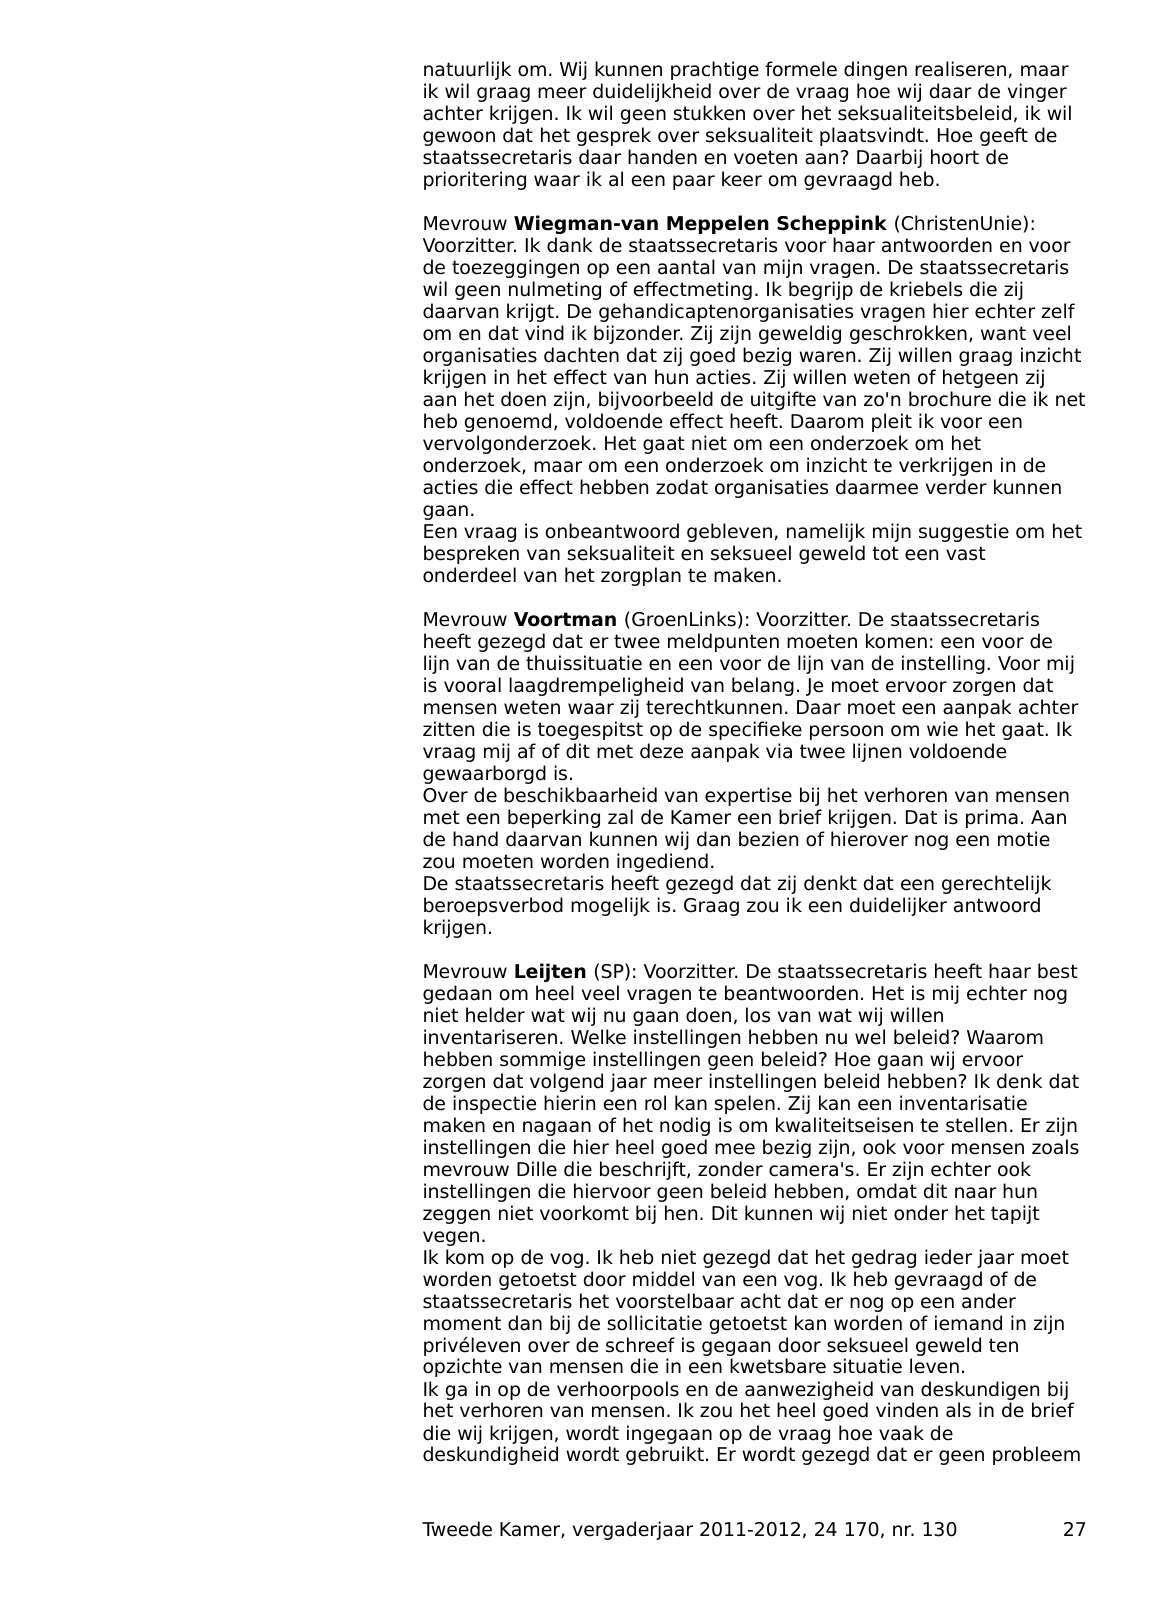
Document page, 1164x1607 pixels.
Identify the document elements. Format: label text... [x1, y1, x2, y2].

text Een vraag is onbeantwoord gebleven, namelijk mijn suggestie om het bespreken van seksualiteit en seksueel geweld tot een vast onderdeel van het zorgplan te maken. [422, 521, 1087, 587]
text De staatssecretaris heeft gezegd dat zij denkt dat een gerechtelijk beroepsverbod mogelijk is. Graag zou ik een duidelijker antwoord krijgen. [422, 873, 1087, 939]
text Ik kom op de vog. Ik heb niet gezegd dat het gedrag ieder jaar moet worden getoetst door middel van een vog. Ik heb gevraagd of de staatssecretaris het voorstelbaar acht dat er nog op een ander moment dan bij de sollicitatie getoetst kan worden of iemand in zijn privéleven over de schreef is gegaan door seksueel geweld ten opzichte van mensen die in een kwetsbare situatie leven. [422, 1247, 1087, 1378]
text Mevrouw Voortman (GroenLinks): Voorzitter. De staatssecretaris heeft gezegd dat er twee meldpunten moeten komen: een voor de lijn van de thuissituatie en een voor de lijn van de instelling. Voor mij is vooral laagdrempeligheid van belang. Je moet ervoor zorgen dat mensen weten waar zij terechtkunnen. Daar moet een aanpak achter zitten die is toegespitst op de specifieke persoon om wie het gaat. Ik vraag mij af of dit met deze aanpak via twee lijnen voldoende gewaarborgd is. [422, 609, 1087, 785]
text Mevrouw Wiegman-van Meppelen Scheppink (ChristenUnie): Voorzitter. Ik dank de staatssecretaris voor haar antwoorden en voor de toezeggingen op een aantal van mijn vragen. De staatssecretaris wil geen nulmeting of effectmeting. Ik begrijp de kriebels die zij daarvan krijgt. De gehandicaptenorganisaties vragen hier echter zelf om en dat vind ik bijzonder. Zij zijn geweldig geschrokken, want veel organisaties dachten dat zij goed bezig waren. Zij willen graag inzicht krijgen in het effect van hun acties. Zij willen weten of hetgeen zij aan het doen zijn, bijvoorbeeld de uitgifte van zo'n brochure die ik net heb genoemd, voldoende effect heeft. Daarom pleit ik voor een vervolgonderzoek. Het gaat niet om een onderzoek om het onderzoek, maar om een onderzoek om inzicht te verkrijgen in de acties die effect hebben zodat organisaties daarmee verder kunnen gaan. [422, 213, 1087, 521]
text Over de beschikbaarheid van expertise bij het verhoren van mensen met een beperking zal de Kamer een brief krijgen. Dat is prima. Aan de hand daarvan kunnen wij dan bezien of hierover nog een motie zou moeten worden ingediend. [422, 785, 1087, 873]
text Ik ga in op de verhoorpools en de aanwezigheid van deskundigen bij het verhoren van mensen. Ik zou het heel goed vinden als in de brief die wij krijgen, wordt ingegaan op de vraag hoe vaak de deskundigheid wordt gebruikt. Er wordt gezegd dat er geen probleem [422, 1378, 1087, 1466]
text natuurlijk om. Wij kunnen prachtige formele dingen realiseren, maar ik wil graag meer duidelijkheid over de vraag hoe wij daar de vinger achter krijgen. Ik wil geen stukken over het seksualiteitsbeleid, ik wil gewoon dat het gesprek over seksualiteit plaatsvindt. Hoe geeft de staatssecretaris daar handen en voeten aan? Daarbij hoort de prioritering waar ik al een paar keer om gevraagd heb. [422, 59, 1087, 191]
text Mevrouw Leijten (SP): Voorzitter. De staatssecretaris heeft haar best gedaan om heel veel vragen te beantwoorden. Het is mij echter nog niet helder wat wij nu gaan doen, los van wat wij willen inventariseren. Welke instellingen hebben nu wel beleid? Waarom hebben sommige instellingen geen beleid? Hoe gaan wij ervoor zorgen dat volgend jaar meer instellingen beleid hebben? Ik denk dat de inspectie hierin een rol kan spelen. Zij kan een inventarisatie maken en nagaan of het nodig is om kwaliteitseisen te stellen. Er zijn instellingen die hier heel goed mee bezig zijn, ook voor mensen zoals mevrouw Dille die beschrijft, zonder camera's. Er zijn echter ook instellingen die hiervoor geen beleid hebben, omdat dit naar hun zeggen niet voorkomt bij hen. Dit kunnen wij niet onder het tapijt vegen. [422, 961, 1087, 1247]
